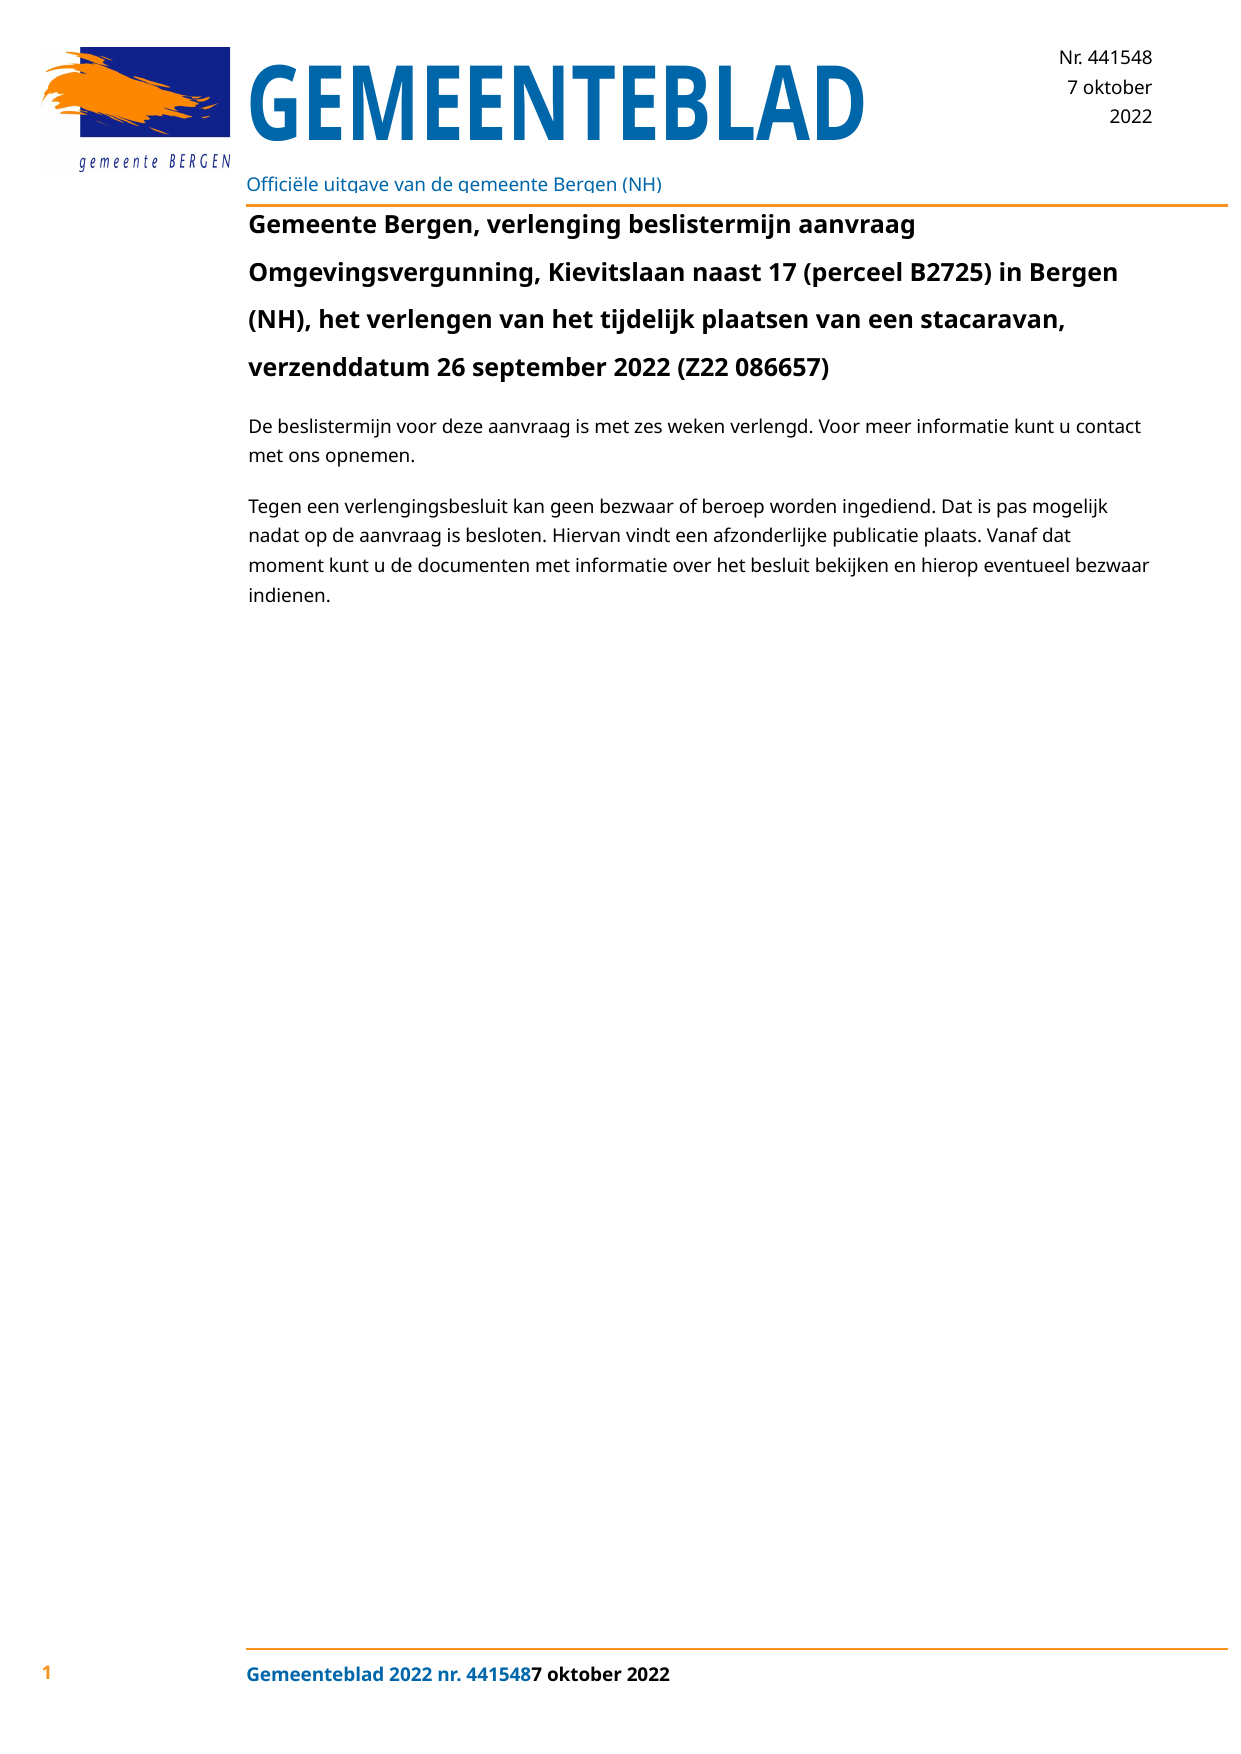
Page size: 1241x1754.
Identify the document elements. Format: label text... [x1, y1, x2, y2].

text De beslistermijn voor deze aanvraag is met zes weken verlengd. Voor meer informatie kunt u contact met ons opnemen. [248, 413, 1152, 468]
text Gemeente Bergen, verlenging beslistermijn aanvraag Omgevingsvergunning, Kievitslaan naast 17 (perceel B2725) in Bergen (NH), het verlengen van het tijdelijk plaatsen van een stacaravan, verzenddatum 26 september 2022 (Z22 086657) [248, 207, 1152, 384]
picture [41, 47, 231, 172]
text Tegen een verlengingsbesluit kan geen bezwaar of beroep worden ingediend. Dat is pas mogelijk nadat op de aanvraag is besloten. Hiervan vindt een afzonderlijke publicatie plaats. Vanaf dat moment kunt u de documenten met informatie over het besluit bekijken en hierop eventueel bezwaar indienen. [248, 493, 1152, 608]
